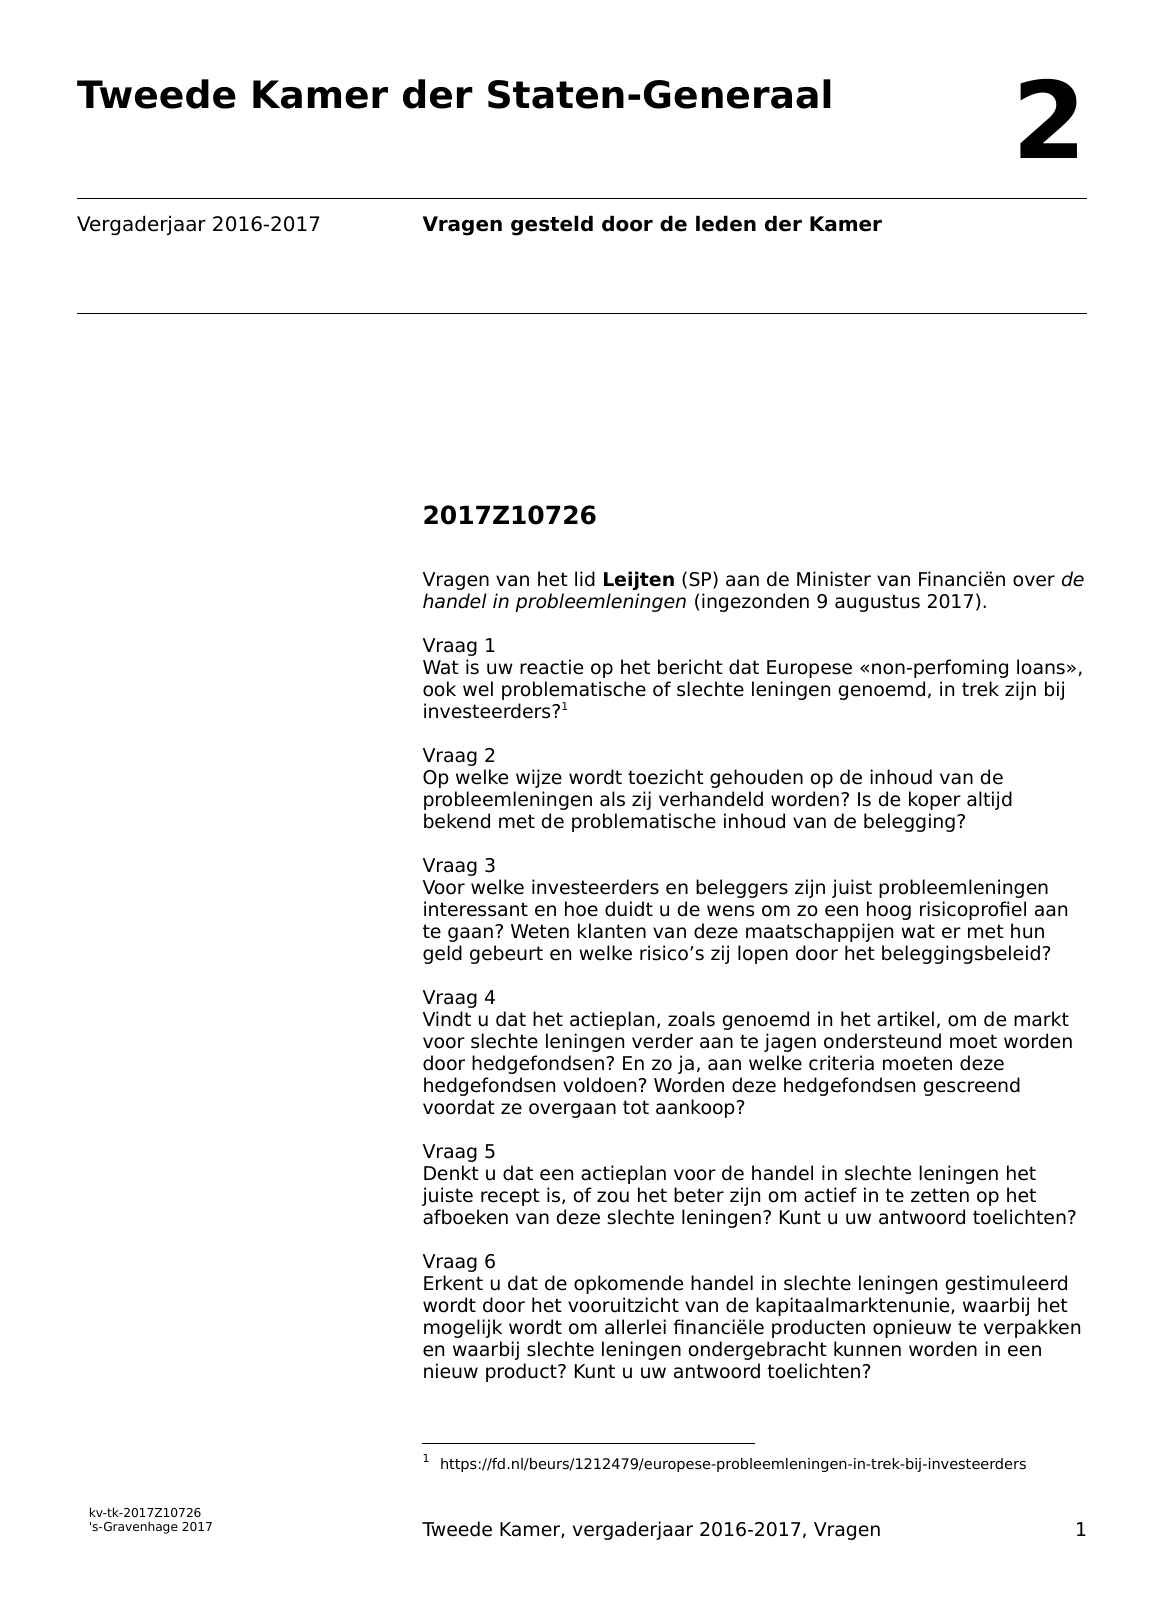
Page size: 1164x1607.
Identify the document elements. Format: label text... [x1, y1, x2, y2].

text Denkt u dat een actieplan voor de handel in slechte leningen het juiste recept is, of zou het beter zijn om actief in te zetten op het afboeken van deze slechte leningen? Kunt u uw antwoord toelichten? [422, 1163, 1087, 1229]
table_header Tweede Kamer der Staten-Generaal [77, 59, 886, 198]
text Voor welke investeerders en beleggers zijn juist probleemleningen interessant en hoe duidt u de wens om zo een hoog risicoprofiel aan te gaan? Weten klanten van deze maatschappijen wat er met hun geld gebeurt en welke risico’s zij lopen door het beleggingsbeleid? [422, 877, 1087, 965]
text Vraag 3 [422, 855, 1087, 877]
text Vraag 2 [422, 745, 1087, 767]
text Wat is uw reactie op het bericht dat Europese «non-perfoming loans», ook wel problematische of slechte leningen genoemd, in trek zijn bij investeerders? [422, 657, 1087, 723]
text 2017Z10726 [422, 501, 1087, 531]
text Vraag 4 [422, 987, 1087, 1009]
text https://fd.nl/beurs/1212479/europese-probleemleningen-in-trek-bij-investeerders [422, 1452, 1087, 1474]
table_cell Vergaderjaar 2016-2017 [77, 199, 422, 313]
text kv-tk-2017Z10726 [88, 1506, 323, 1520]
text Vraag 6 [422, 1251, 1087, 1273]
text Op welke wijze wordt toezicht gehouden op de inhoud van de probleemleningen als zij verhandeld worden? Is de koper altijd bekend met de problematische inhoud van de belegging? [422, 767, 1087, 833]
table_cell Vragen gesteld door de leden der Kamer [422, 199, 1087, 313]
text 's-Gravenhage 2017 [88, 1520, 323, 1534]
text Erkent u dat de opkomende handel in slechte leningen gestimuleerd wordt door het vooruitzicht van de kapitaalmarktenunie, waarbij het mogelijk wordt om allerlei financiële producten opnieuw te verpakken en waarbij slechte leningen ondergebracht kunnen worden in een nieuw product? Kunt u uw antwoord toelichten? [422, 1273, 1087, 1383]
text Vragen van het lid Leijten (SP) aan de Minister van Financiën over de handel in probleemleningen (ingezonden 9 augustus 2017). [422, 569, 1087, 613]
text Vindt u dat het actieplan, zoals genoemd in het artikel, om de markt voor slechte leningen verder aan te jagen ondersteund moet worden door hedgefondsen? En zo ja, aan welke criteria moeten deze hedgefondsen voldoen? Worden deze hedgefondsen gescreend voordat ze overgaan tot aankoop? [422, 1009, 1087, 1119]
text Vraag 5 [422, 1141, 1087, 1163]
text Vraag 1 [422, 635, 1087, 657]
table_header 2 [886, 59, 1087, 198]
